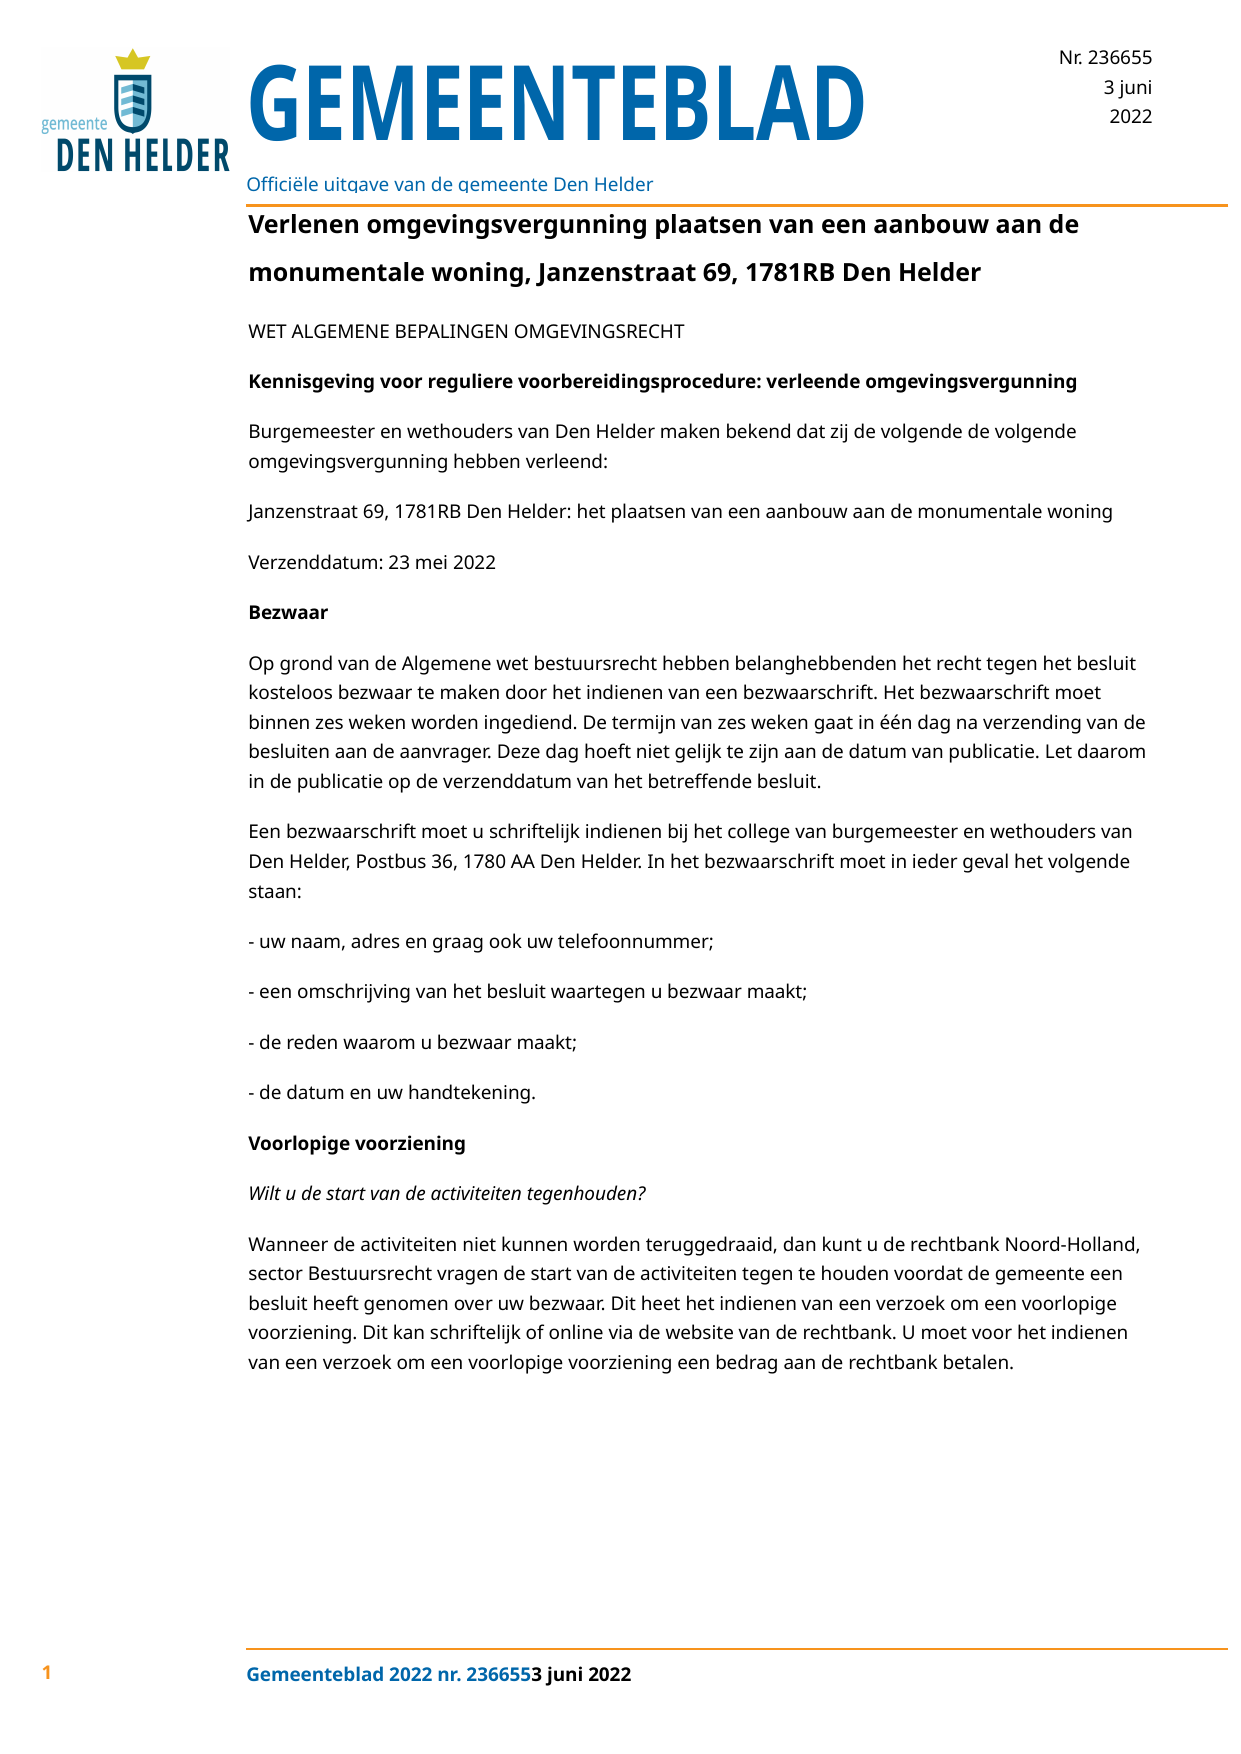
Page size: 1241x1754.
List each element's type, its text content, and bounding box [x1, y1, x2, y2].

text Burgemeester en wethouders van Den Helder maken bekend dat zij de volgende de volgende omgevingsvergunning hebben verleend: [248, 419, 1152, 474]
text Wanneer de activiteiten niet kunnen worden teruggedraaid, dan kunt u de rechtbank Noord-Holland, sector Bestuursrecht vragen de start van de activiteiten tegen te houden voordat de gemeente een besluit heeft genomen over uw bezwaar. Dit heet het indienen van een verzoek om een voorlopige voorziening. Dit kan schriftelijk of online via de website van de rechtbank. U moet voor het indienen van een verzoek om een voorlopige voorziening een bedrag aan de rechtbank betalen. [248, 1231, 1152, 1375]
picture [182, 144, 187, 165]
text WET ALGEMENE BEPALINGEN OMGEVINGSRECHT [248, 318, 1152, 344]
text - uw naam, adres en graag ook uw telefoonnummer; [248, 928, 1152, 954]
text Janzenstraat 69, 1781RB Den Helder: het plaatsen van een aanbouw aan de monumentale woning [248, 499, 1152, 524]
text - een omschrijving van het besluit waartegen u bezwaar maakt; [248, 979, 1152, 1004]
picture [63, 144, 68, 165]
text Bezwaar [248, 599, 1152, 625]
picture [130, 157, 135, 172]
picture [100, 154, 106, 172]
text Wilt u de start van de activiteiten tegenhouden? [248, 1180, 1152, 1206]
picture [220, 160, 224, 172]
text Een bezwaarschrift moet u schriftelijk indienen bij het college van burgemeester en wethouders van Den Helder, Postbus 36, 1780 AA Den Helder. In het bezwaarschrift moet in ieder geval het volgende staan: [248, 819, 1152, 904]
text Op grond van de Algemene wet bestuursrecht hebben belanghebbenden het recht tegen het besluit kosteloos bezwaar te maken door het indienen van een bezwaarschrift. Het bezwaarschrift moet binnen zes weken worden ingediend. De termijn van zes weken gaat in één dag na verzending van de besluiten aan de aanvrager. Deze dag hoeft niet gelijk te zijn aan de datum van publicatie. Let daarom in de publicatie op de verzenddatum van het betreffende besluit. [248, 650, 1152, 794]
text - de reden waarom u bezwaar maakt; [248, 1029, 1152, 1055]
text - de datum en uw handtekening. [248, 1079, 1152, 1105]
picture [41, 47, 231, 172]
text Voorlopige voorziening [248, 1130, 1152, 1156]
text Verzenddatum: 23 mei 2022 [248, 549, 1152, 575]
text Kennisgeving voor reguliere voorbereidingsprocedure: verleende omgevingsvergunning [248, 368, 1152, 394]
text Verlenen omgevingsvergunning plaatsen van een aanbouw aan de monumentale woning, Janzenstraat 69, 1781RB Den Helder [248, 207, 1152, 288]
